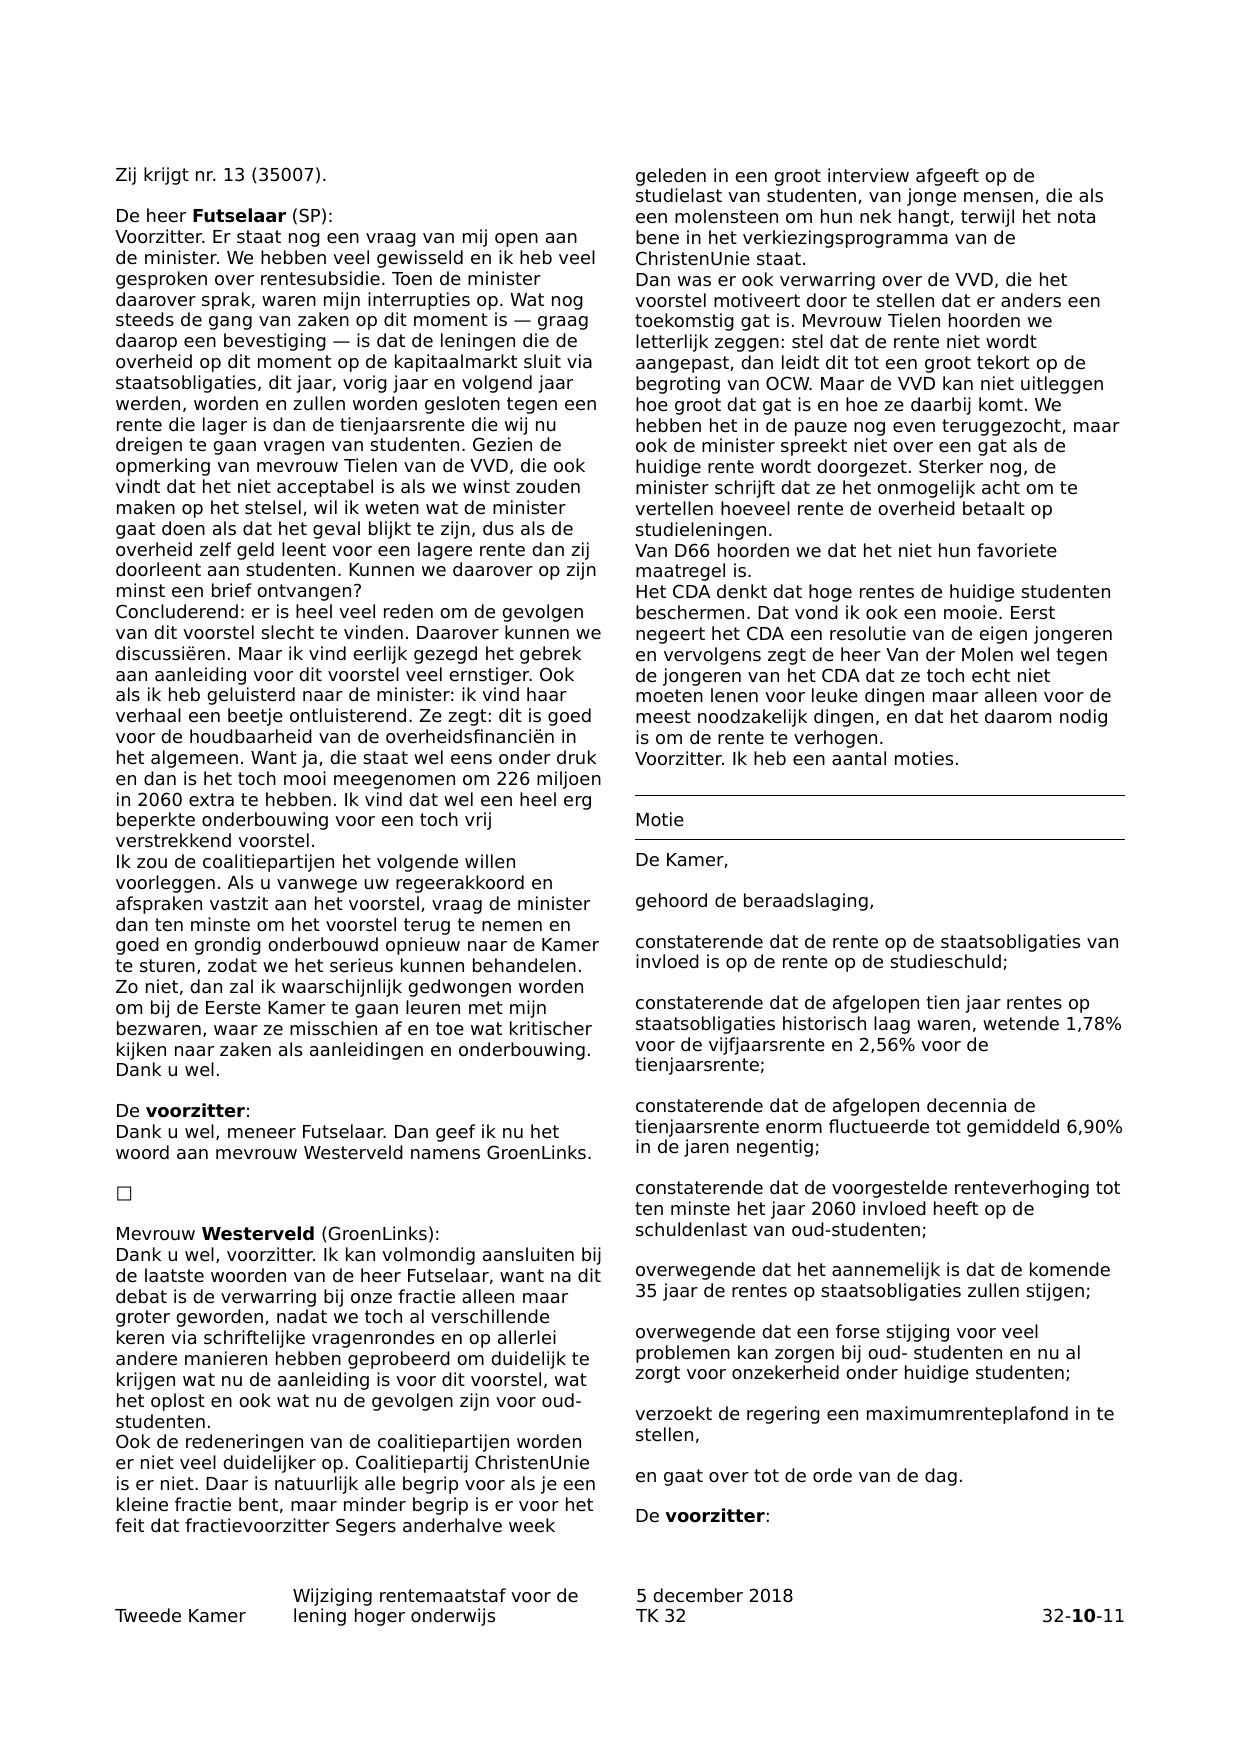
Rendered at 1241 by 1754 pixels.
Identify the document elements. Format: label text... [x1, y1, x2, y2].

text Dank u wel, voorzitter. Ik kan volmondig aansluiten bij de laatste woorden van de heer Futselaar, want na dit debat is de verwarring bij onze fractie alleen maar groter geworden, nadat we toch al verschillende keren via schriftelijke vragenrondes en op allerlei andere manieren hebben geprobeerd om duidelijk te krijgen wat nu de aanleiding is voor dit voorstel, wat het oplost en ook wat nu de gevolgen zijn voor oud-studenten. [115, 1245, 605, 1432]
text en gaat over tot de orde van de dag. [635, 1465, 1125, 1486]
text overwegende dat een forse stijging voor veel problemen kan zorgen bij oud- studenten en nu al zorgt voor onzekerheid onder huidige studenten; [635, 1322, 1125, 1384]
text De Kamer, [635, 850, 1125, 871]
text constaterende dat de afgelopen tien jaar rentes op staatsobligaties historisch laag waren, wetende 1,78% voor de vijfjaarsrente en 2,56% voor de tienjaarsrente; [635, 993, 1125, 1076]
text Concluderend: er is heel veel reden om de gevolgen van dit voorstel slecht te vinden. Daarover kunnen we discussiëren. Maar ik vind eerlijk gezegd het gebrek aan aanleiding voor dit voorstel veel ernstiger. Ook als ik heb geluisterd naar de minister: ik vind haar verhaal een beetje ontluisterend. Ze zegt: dit is goed voor de houdbaarheid van de overheidsfinanciën in het algemeen. Want ja, die staat wel eens onder druk en dan is het toch mooi meegenomen om 226 miljoen in 2060 extra te hebben. Ik vind dat wel een heel erg beperkte onderbouwing voor een toch vrij verstrekkend voorstel. [115, 602, 605, 852]
text ⬜ [115, 1183, 605, 1204]
text Zij krijgt nr. 13 (35007). [115, 165, 605, 186]
text Dank u wel, meneer Futselaar. Dan geef ik nu het woord aan mevrouw Westerveld namens GroenLinks. [115, 1122, 605, 1163]
text gehoord de beraadslaging, [635, 891, 1125, 912]
text Voorzitter. Ik heb een aantal moties. [635, 749, 1125, 769]
text Dan was er ook verwarring over de VVD, die het voorstel motiveert door te stellen dat er anders een toekomstig gat is. Mevrouw Tielen hoorden we letterlijk zeggen: stel dat de rente niet wordt aangepast, dan leidt dit tot een groot tekort op de begroting van OCW. Maar de VVD kan niet uitleggen hoe groot dat gat is en hoe ze daarbij komt. We hebben het in de pauze nog even teruggezocht, maar ook de minister spreekt niet over een gat als de huidige rente wordt doorgezet. Sterker nog, de minister schrijft dat ze het onmogelijk acht om te vertellen hoeveel rente de overheid betaalt op studieleningen. [635, 269, 1125, 540]
text verzoekt de regering een maximumrenteplafond in te stellen, [635, 1404, 1125, 1445]
text Voorzitter. Er staat nog een vraag van mij open aan de minister. We hebben veel gewisseld en ik heb veel gesproken over rentesubsidie. Toen de minister daarover sprak, waren mijn interrupties op. Wat nog steeds de gang van zaken op dit moment is — graag daarop een bevestiging — is dat de leningen die de overheid op dit moment op de kapitaalmarkt sluit via staatsobligaties, dit jaar, vorig jaar en volgend jaar werden, worden en zullen worden gesloten tegen een rente die lager is dan de tienjaarsrente die wij nu dreigen te gaan vragen van studenten. Gezien de opmerking van mevrouw Tielen van de VVD, die ook vindt dat het niet acceptabel is als we winst zouden maken op het stelsel, wil ik weten wat de minister gaat doen als dat het geval blijkt te zijn, dus als de overheid zelf geld leent voor een lagere rente dan zij doorleent aan studenten. Kunnen we daarover op zijn minst een brief ontvangen? [115, 227, 605, 602]
text Van D66 hoorden we dat het niet hun favoriete maatregel is. [635, 540, 1125, 582]
text Ik zou de coalitiepartijen het volgende willen voorleggen. Als u vanwege uw regeerakkoord en afspraken vastzit aan het voorstel, vraag de minister dan ten minste om het voorstel terug te nemen en goed en grondig onderbouwd opnieuw naar de Kamer te sturen, zodat we het serieus kunnen behandelen. Zo niet, dan zal ik waarschijnlijk gedwongen worden om bij de Eerste Kamer te gaan leuren met mijn bezwaren, waar ze misschien af en toe wat kritischer kijken naar zaken als aanleidingen en onderbouwing. [115, 852, 605, 1060]
text constaterende dat de rente op de staatsobligaties van invloed is op de rente op de studieschuld; [635, 932, 1125, 973]
text Ook de redeneringen van de coalitiepartijen worden er niet veel duidelijker op. Coalitiepartij ChristenUnie is er niet. Daar is natuurlijk alle begrip voor als je een kleine fractie bent, maar minder begrip is er voor het feit dat fractievoorzitter Segers anderhalve week [115, 1432, 605, 1536]
text De heer Futselaar (SP): [115, 206, 605, 227]
text Dank u wel. [115, 1060, 605, 1081]
text Het CDA denkt dat hoge rentes de huidige studenten beschermen. Dat vond ik ook een mooie. Eerst negeert het CDA een resolutie van de eigen jongeren en vervolgens zegt de heer Van der Molen wel tegen de jongeren van het CDA dat ze toch echt niet moeten lenen voor leuke dingen maar alleen voor de meest noodzakelijk dingen, en dat het daarom nodig is om de rente te verhogen. [635, 582, 1125, 749]
text geleden in een groot interview afgeeft op de studielast van studenten, van jonge mensen, die als een molensteen om hun nek hangt, terwijl het nota bene in het verkiezingsprogramma van de ChristenUnie staat. [635, 165, 1125, 269]
text Motie [635, 809, 1125, 830]
text constaterende dat de afgelopen decennia de tienjaarsrente enorm fluctueerde tot gemiddeld 6,90% in de jaren negentig; [635, 1096, 1125, 1158]
text overwegende dat het aannemelijk is dat de komende 35 jaar de rentes op staatsobligaties zullen stijgen; [635, 1260, 1125, 1302]
text constaterende dat de voorgestelde renteverhoging tot ten minste het jaar 2060 invloed heeft op de schuldenlast van oud-studenten; [635, 1178, 1125, 1240]
text Mevrouw Westerveld (GroenLinks): [115, 1224, 605, 1245]
text De voorzitter: [115, 1101, 605, 1122]
text De voorzitter: [635, 1506, 1125, 1527]
